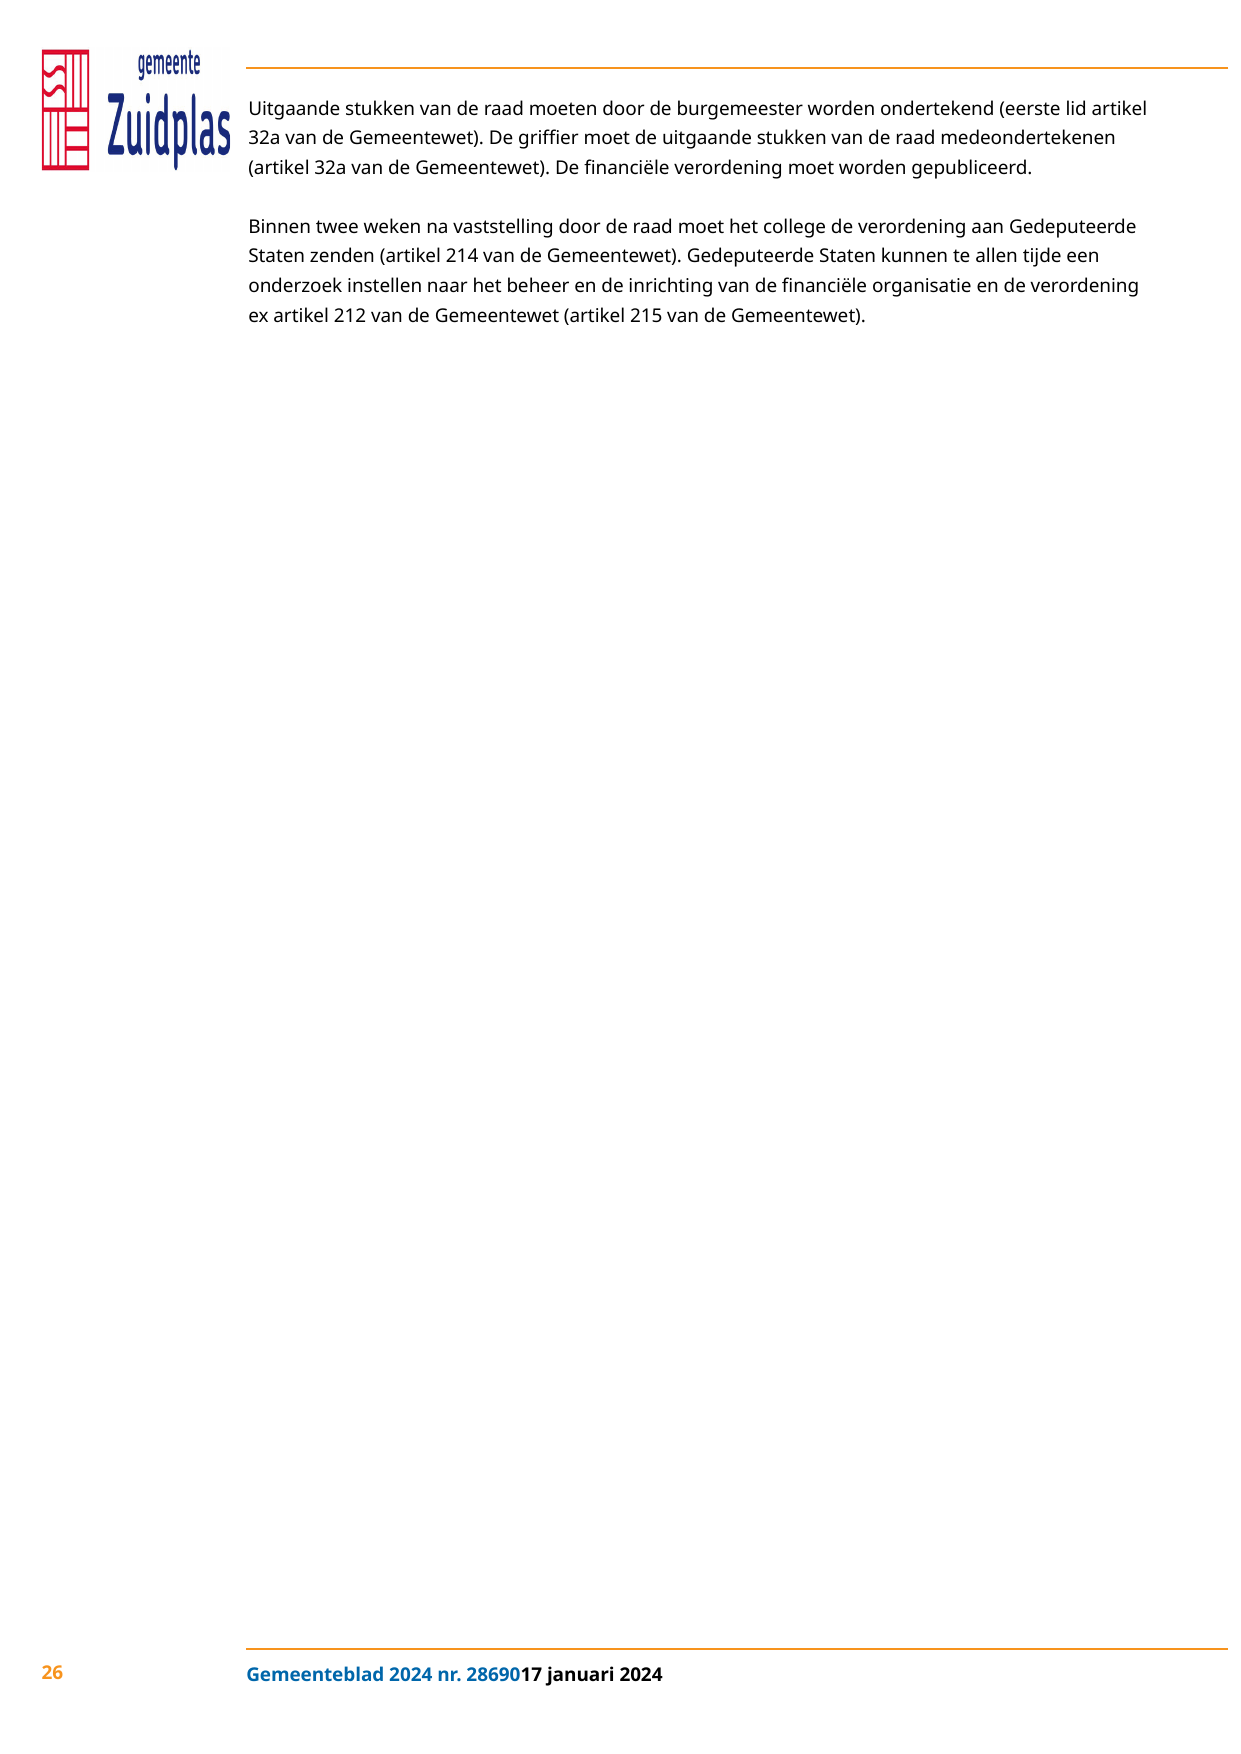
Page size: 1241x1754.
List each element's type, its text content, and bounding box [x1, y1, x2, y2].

picture [41, 47, 231, 172]
text Uitgaande stukken van de raad moeten door de burgemeester worden ondertekend (eerste lid artikel 32a van de Gemeentewet). De griffier moet de uitgaande stukken van de raad medeondertekenen (artikel 32a van de Gemeentewet). De financiële verordening moet worden gepubliceerd. [248, 95, 1152, 180]
text Binnen twee weken na vaststelling door de raad moet het college de verordening aan Gedeputeerde Staten zenden (artikel 214 van de Gemeentewet). Gedeputeerde Staten kunnen te allen tijde een onderzoek instellen naar het beheer en de inrichting van de financiële organisatie en de verordening ex artikel 212 van de Gemeentewet (artikel 215 van de Gemeentewet). [248, 213, 1152, 328]
